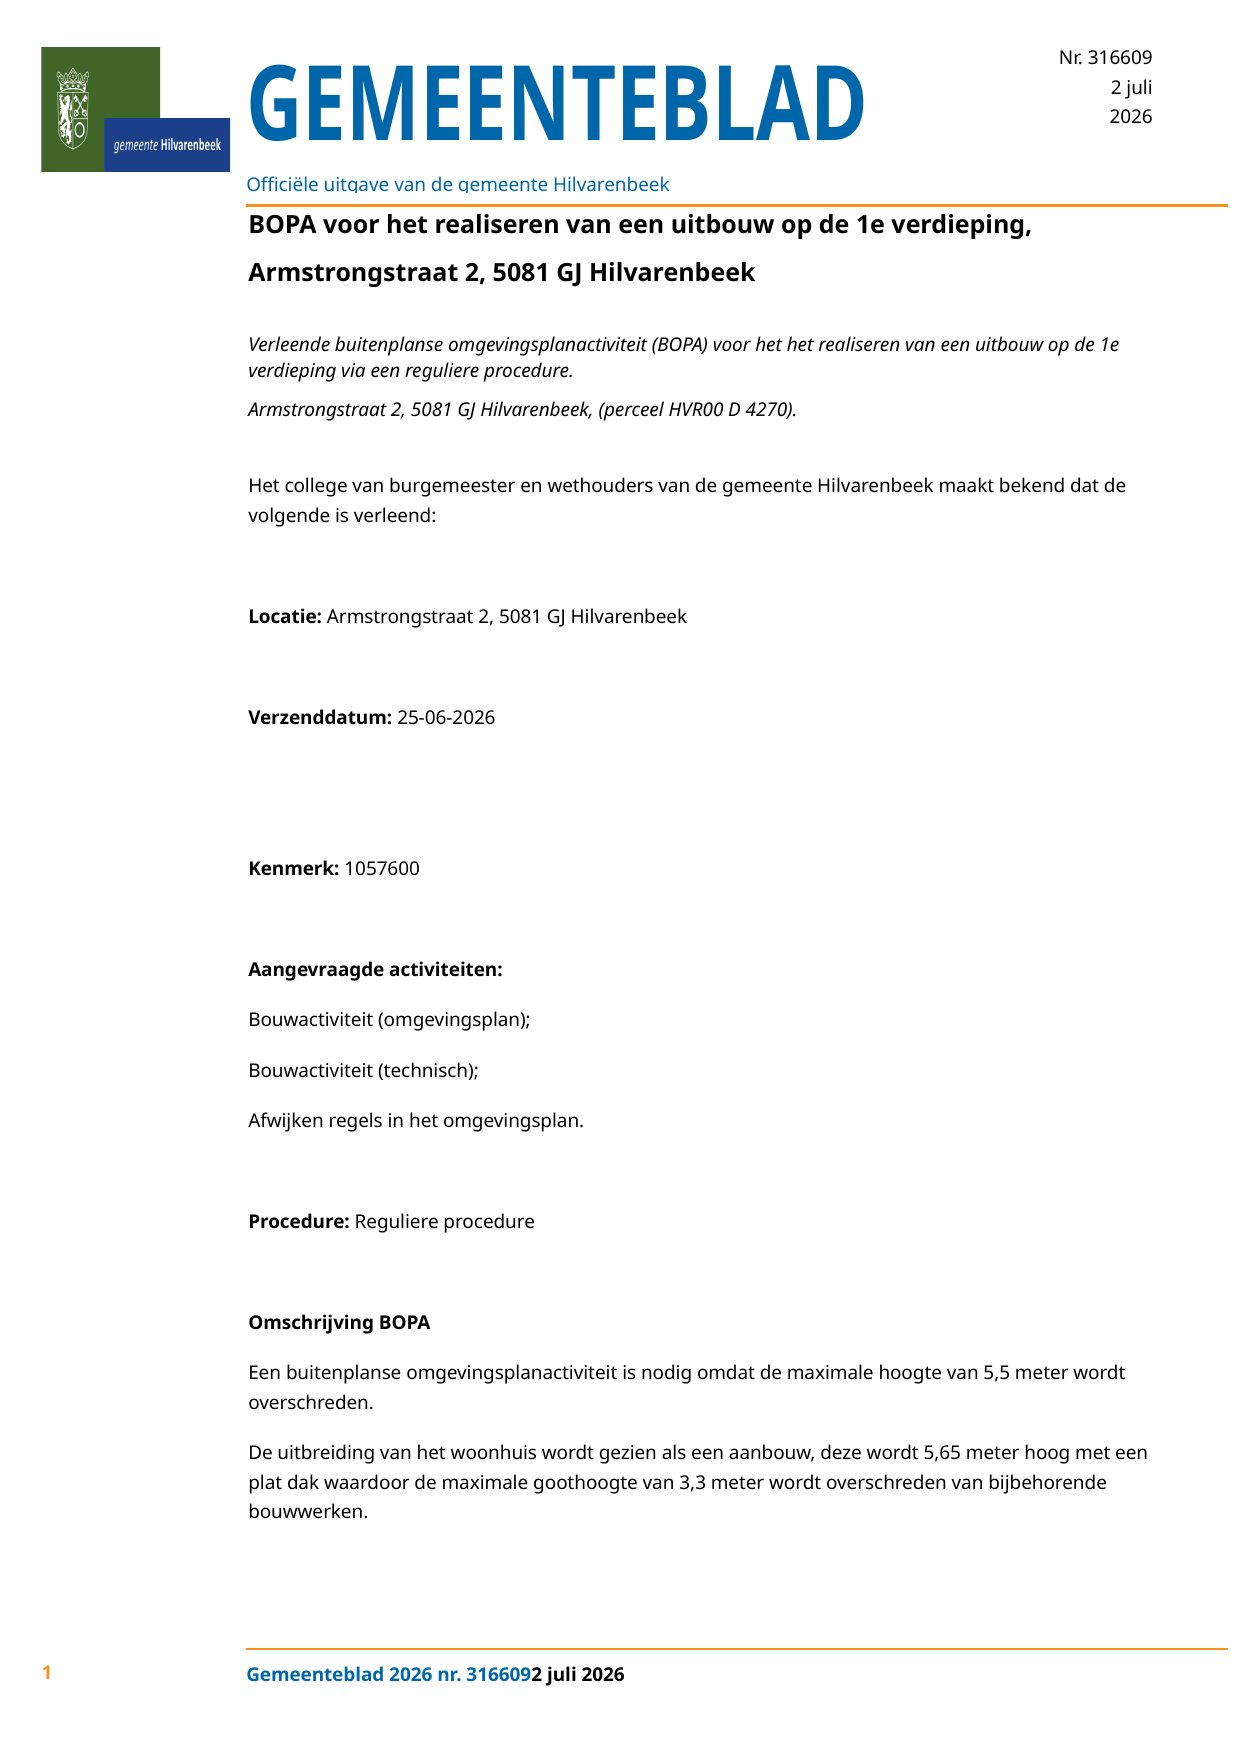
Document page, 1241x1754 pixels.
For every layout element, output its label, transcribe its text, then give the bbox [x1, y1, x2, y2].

text De uitbreiding van het woonhuis wordt gezien als een aanbouw, deze wordt 5,65 meter hoog met een plat dak waardoor de maximale goothoogte van 3,3 meter wordt overschreden van bijbehorende bouwwerken. [248, 1439, 1152, 1524]
text Afwijken regels in het omgevingsplan. [248, 1107, 1152, 1133]
text Procedure: Reguliere procedure [248, 1208, 1152, 1234]
text Bouwactiviteit (technisch); [248, 1057, 1152, 1082]
text Aangevraagde activiteiten: [248, 956, 1152, 982]
text Een buitenplanse omgevingsplanactiviteit is nodig omdat de maximale hoogte van 5,5 meter wordt overschreden. [248, 1359, 1152, 1414]
text Verleende buitenplanse omgevingsplanactiviteit (BOPA) voor het het realiseren van een uitbouw op de 1e verdieping via een reguliere procedure. [248, 331, 1152, 383]
text Verzenddatum: 25-06-2026 [248, 704, 1152, 729]
text Omschrijving BOPA [248, 1309, 1152, 1334]
text Het college van burgemeester en wethouders van de gemeente Hilvarenbeek maakt bekend dat de volgende is verleend: [248, 473, 1152, 528]
text BOPA voor het realiseren van een uitbouw op de 1e verdieping, Armstrongstraat 2, 5081 GJ Hilvarenbeek [248, 207, 1152, 288]
picture [41, 47, 231, 172]
text Bouwactiviteit (omgevingsplan); [248, 1006, 1152, 1032]
text Locatie: Armstrongstraat 2, 5081 GJ Hilvarenbeek [248, 603, 1152, 629]
text Armstrongstraat 2, 5081 GJ Hilvarenbeek, (perceel HVR00 D 4270). [248, 396, 1152, 422]
text Kenmerk: 1057600 [248, 855, 1152, 881]
